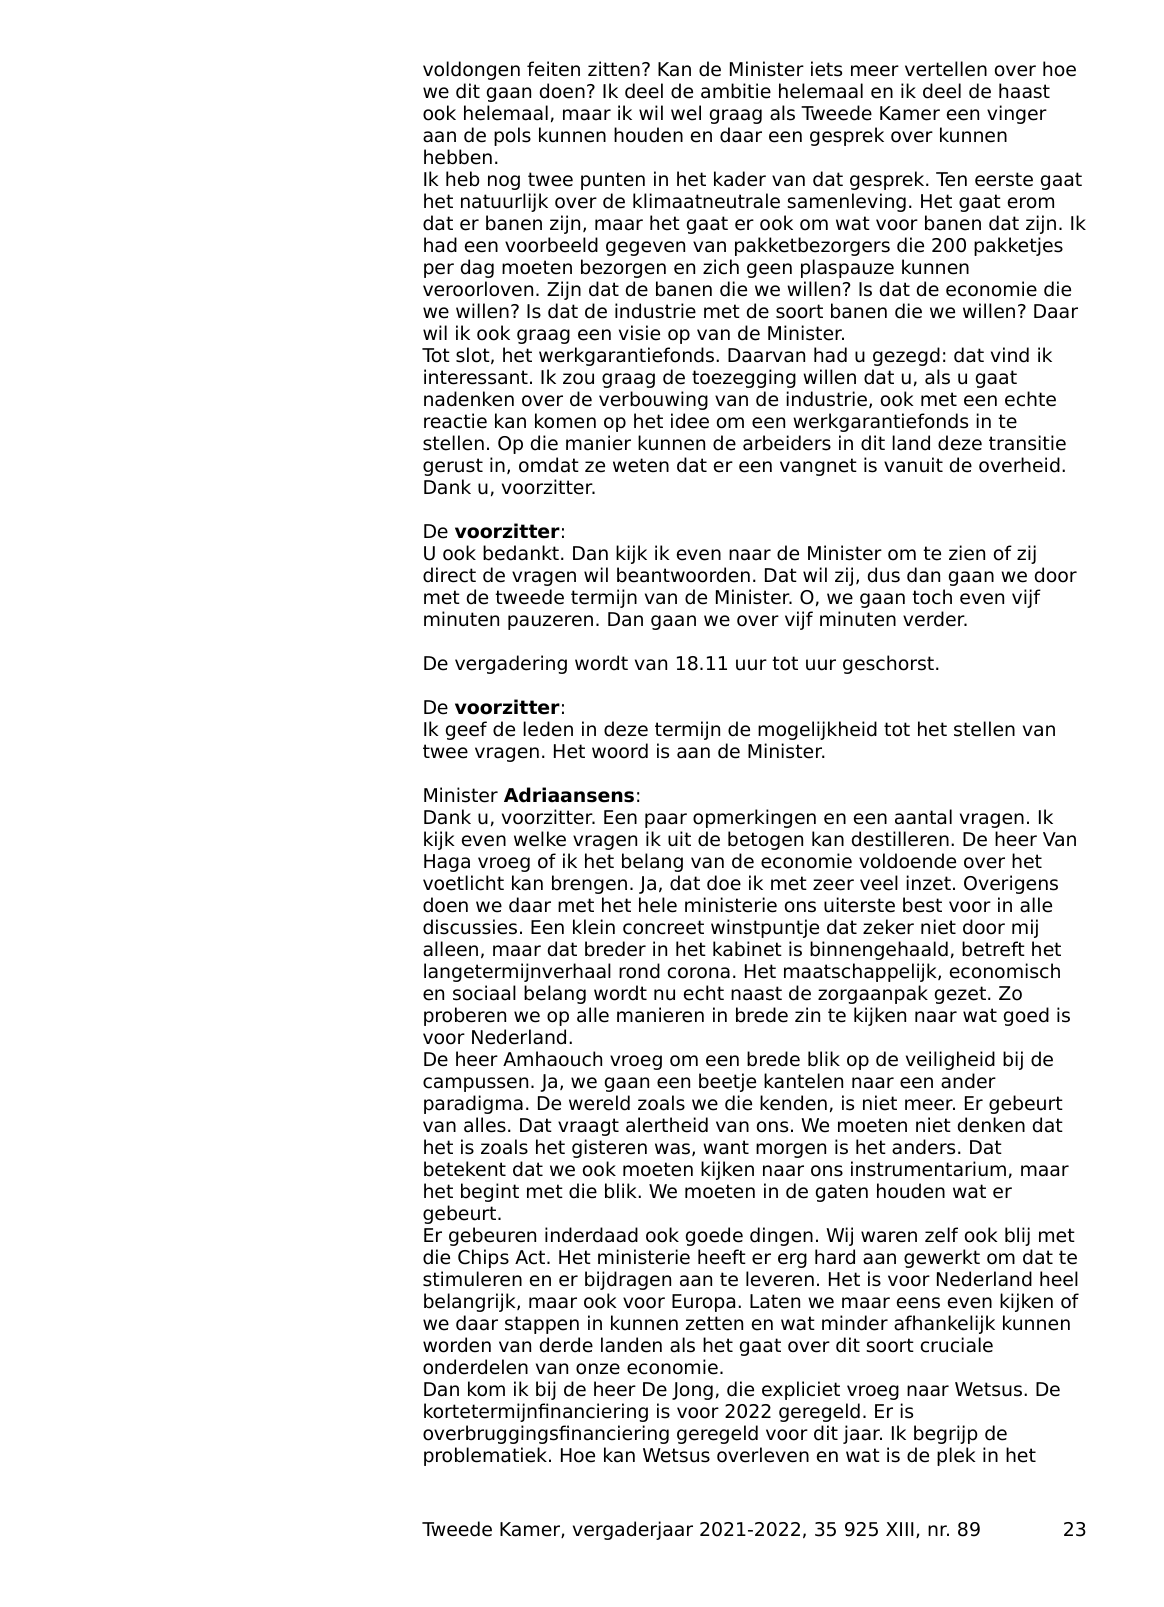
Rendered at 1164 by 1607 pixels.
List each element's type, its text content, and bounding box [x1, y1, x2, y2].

text Dan kom ik bij de heer De Jong, die expliciet vroeg naar Wetsus. De kortetermijnfinanciering is voor 2022 geregeld. Er is overbruggingsfinanciering geregeld voor dit jaar. Ik begrijp de problematiek. Hoe kan Wetsus overleven en wat is de plek in het [422, 1379, 1087, 1467]
text De heer Amhaouch vroeg om een brede blik op de veiligheid bij de campussen. Ja, we gaan een beetje kantelen naar een ander paradigma. De wereld zoals we die kenden, is niet meer. Er gebeurt van alles. Dat vraagt alertheid van ons. We moeten niet denken dat het is zoals het gisteren was, want morgen is het anders. Dat betekent dat we ook moeten kijken naar ons instrumentarium, maar het begint met die blik. We moeten in de gaten houden wat er gebeurt. [422, 1049, 1087, 1225]
text Dank u, voorzitter. Een paar opmerkingen en een aantal vragen. Ik kijk even welke vragen ik uit de betogen kan destilleren. De heer Van Haga vroeg of ik het belang van de economie voldoende over het voetlicht kan brengen. Ja, dat doe ik met zeer veel inzet. Overigens doen we daar met het hele ministerie ons uiterste best voor in alle discussies. Een klein concreet winstpuntje dat zeker niet door mij alleen, maar dat breder in het kabinet is binnengehaald, betreft het langetermijnverhaal rond corona. Het maatschappelijk, economisch en sociaal belang wordt nu echt naast de zorgaanpak gezet. Zo proberen we op alle manieren in brede zin te kijken naar wat goed is voor Nederland. [422, 807, 1087, 1049]
text Tot slot, het werkgarantiefonds. Daarvan had u gezegd: dat vind ik interessant. Ik zou graag de toezegging willen dat u, als u gaat nadenken over de verbouwing van de industrie, ook met een echte reactie kan komen op het idee om een werkgarantiefonds in te stellen. Op die manier kunnen de arbeiders in dit land deze transitie gerust in, omdat ze weten dat er een vangnet is vanuit de overheid. [422, 345, 1087, 477]
text De vergadering wordt van 18.11 uur tot uur geschorst. [422, 653, 1087, 675]
text voldongen feiten zitten? Kan de Minister iets meer vertellen over hoe we dit gaan doen? Ik deel de ambitie helemaal en ik deel de haast ook helemaal, maar ik wil wel graag als Tweede Kamer een vinger aan de pols kunnen houden en daar een gesprek over kunnen hebben. [422, 59, 1087, 169]
text De voorzitter: [422, 697, 1087, 719]
text Dank u, voorzitter. [422, 477, 1087, 499]
text Er gebeuren inderdaad ook goede dingen. Wij waren zelf ook blij met die Chips Act. Het ministerie heeft er erg hard aan gewerkt om dat te stimuleren en er bijdragen aan te leveren. Het is voor Nederland heel belangrijk, maar ook voor Europa. Laten we maar eens even kijken of we daar stappen in kunnen zetten en wat minder afhankelijk kunnen worden van derde landen als het gaat over dit soort cruciale onderdelen van onze economie. [422, 1225, 1087, 1379]
text Ik geef de leden in deze termijn de mogelijkheid tot het stellen van twee vragen. Het woord is aan de Minister. [422, 719, 1087, 763]
text Minister Adriaansens: [422, 785, 1087, 807]
text De voorzitter: [422, 521, 1087, 543]
text U ook bedankt. Dan kijk ik even naar de Minister om te zien of zij direct de vragen wil beantwoorden. Dat wil zij, dus dan gaan we door met de tweede termijn van de Minister. O, we gaan toch even vijf minuten pauzeren. Dan gaan we over vijf minuten verder. [422, 543, 1087, 631]
text Ik heb nog twee punten in het kader van dat gesprek. Ten eerste gaat het natuurlijk over de klimaatneutrale samenleving. Het gaat erom dat er banen zijn, maar het gaat er ook om wat voor banen dat zijn. Ik had een voorbeeld gegeven van pakketbezorgers die 200 pakketjes per dag moeten bezorgen en zich geen plaspauze kunnen veroorloven. Zijn dat de banen die we willen? Is dat de economie die we willen? Is dat de industrie met de soort banen die we willen? Daar wil ik ook graag een visie op van de Minister. [422, 169, 1087, 345]
